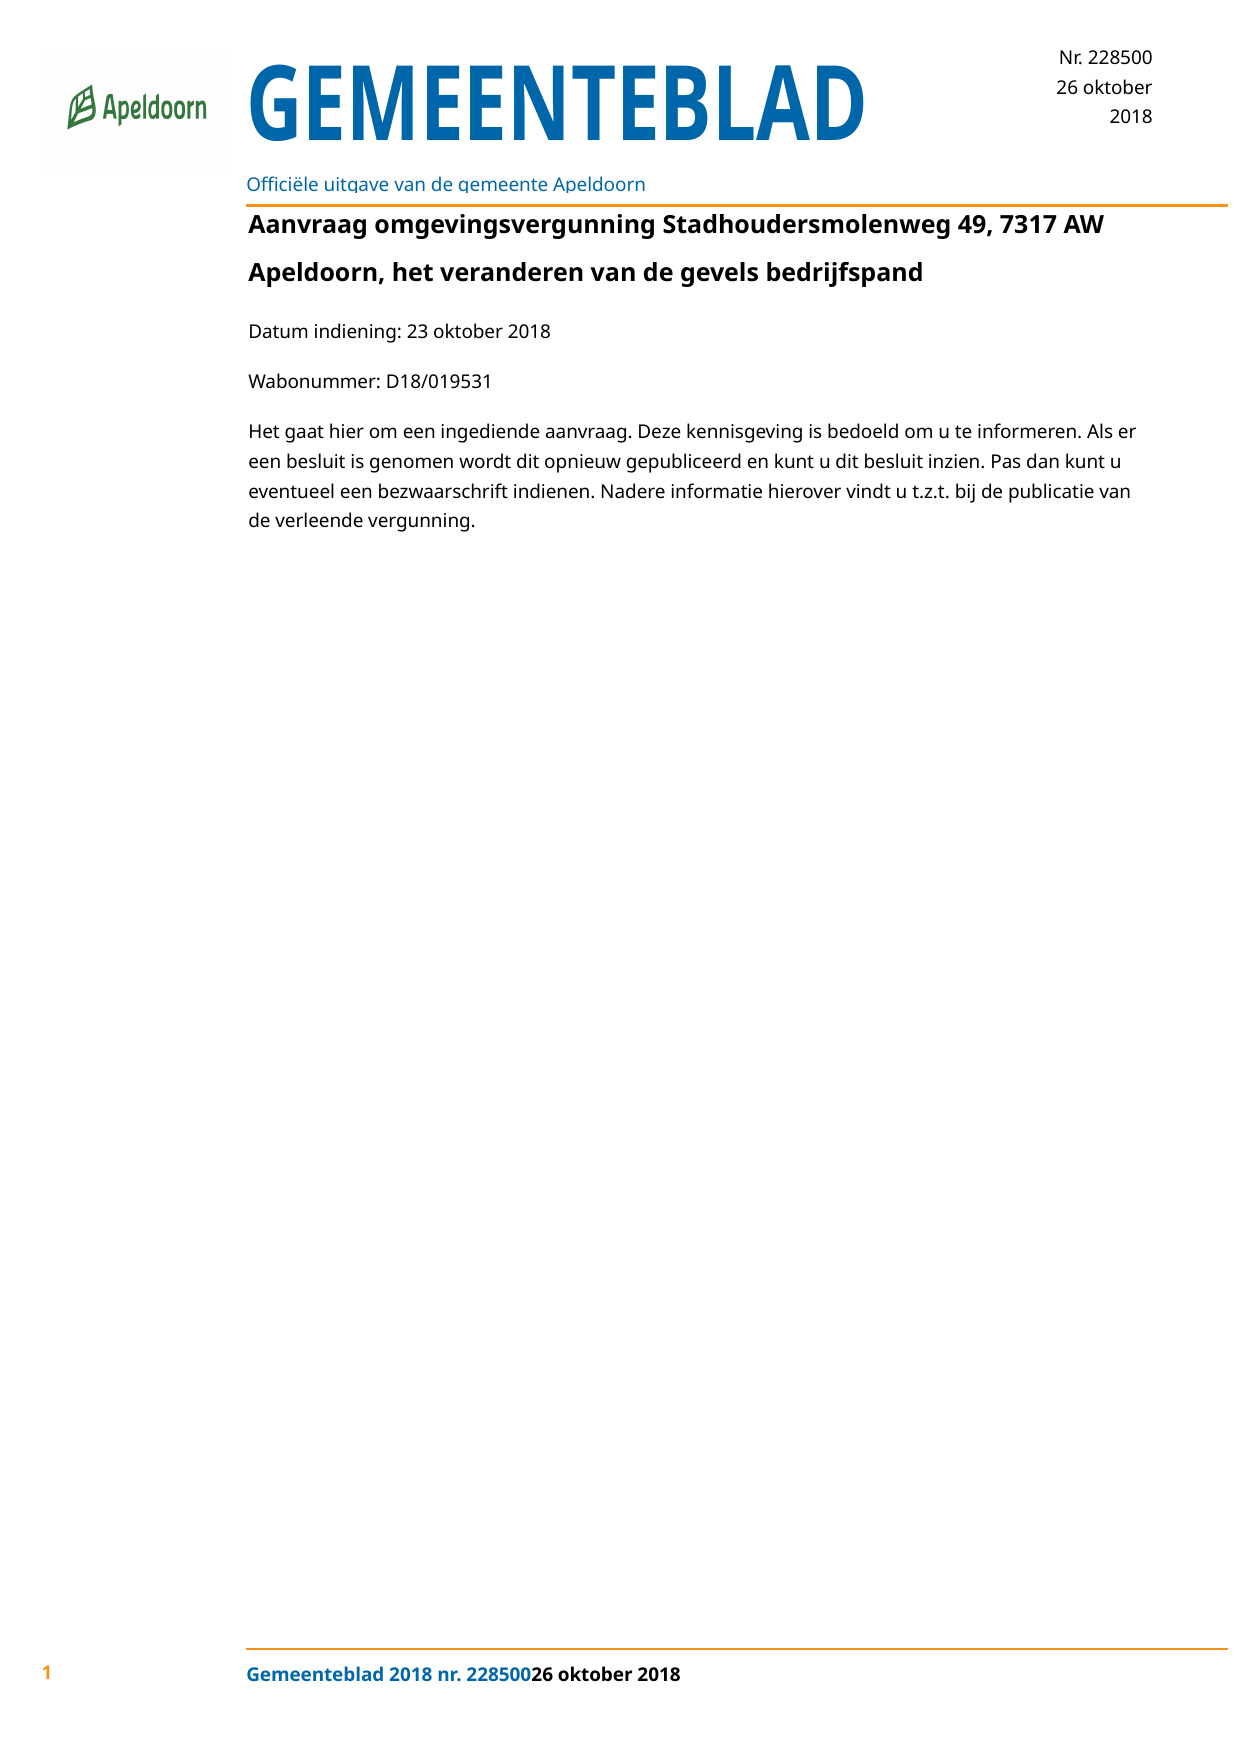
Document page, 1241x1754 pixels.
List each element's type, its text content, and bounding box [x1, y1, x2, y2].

text Datum indiening: 23 oktober 2018 [248, 318, 1152, 344]
picture [41, 47, 231, 172]
text Wabonummer: D18/019531 [248, 368, 1152, 394]
text Aanvraag omgevingsvergunning Stadhoudersmolenweg 49, 7317 AW Apeldoorn, het veranderen van de gevels bedrijfspand [248, 207, 1152, 288]
text Het gaat hier om een ingediende aanvraag. Deze kennisgeving is bedoeld om u te informeren. Als er een besluit is genomen wordt dit opnieuw gepubliceerd en kunt u dit besluit inzien. Pas dan kunt u eventueel een bezwaarschrift indienen. Nadere informatie hierover vindt u t.z.t. bij de publicatie van de verleende vergunning. [248, 419, 1152, 533]
